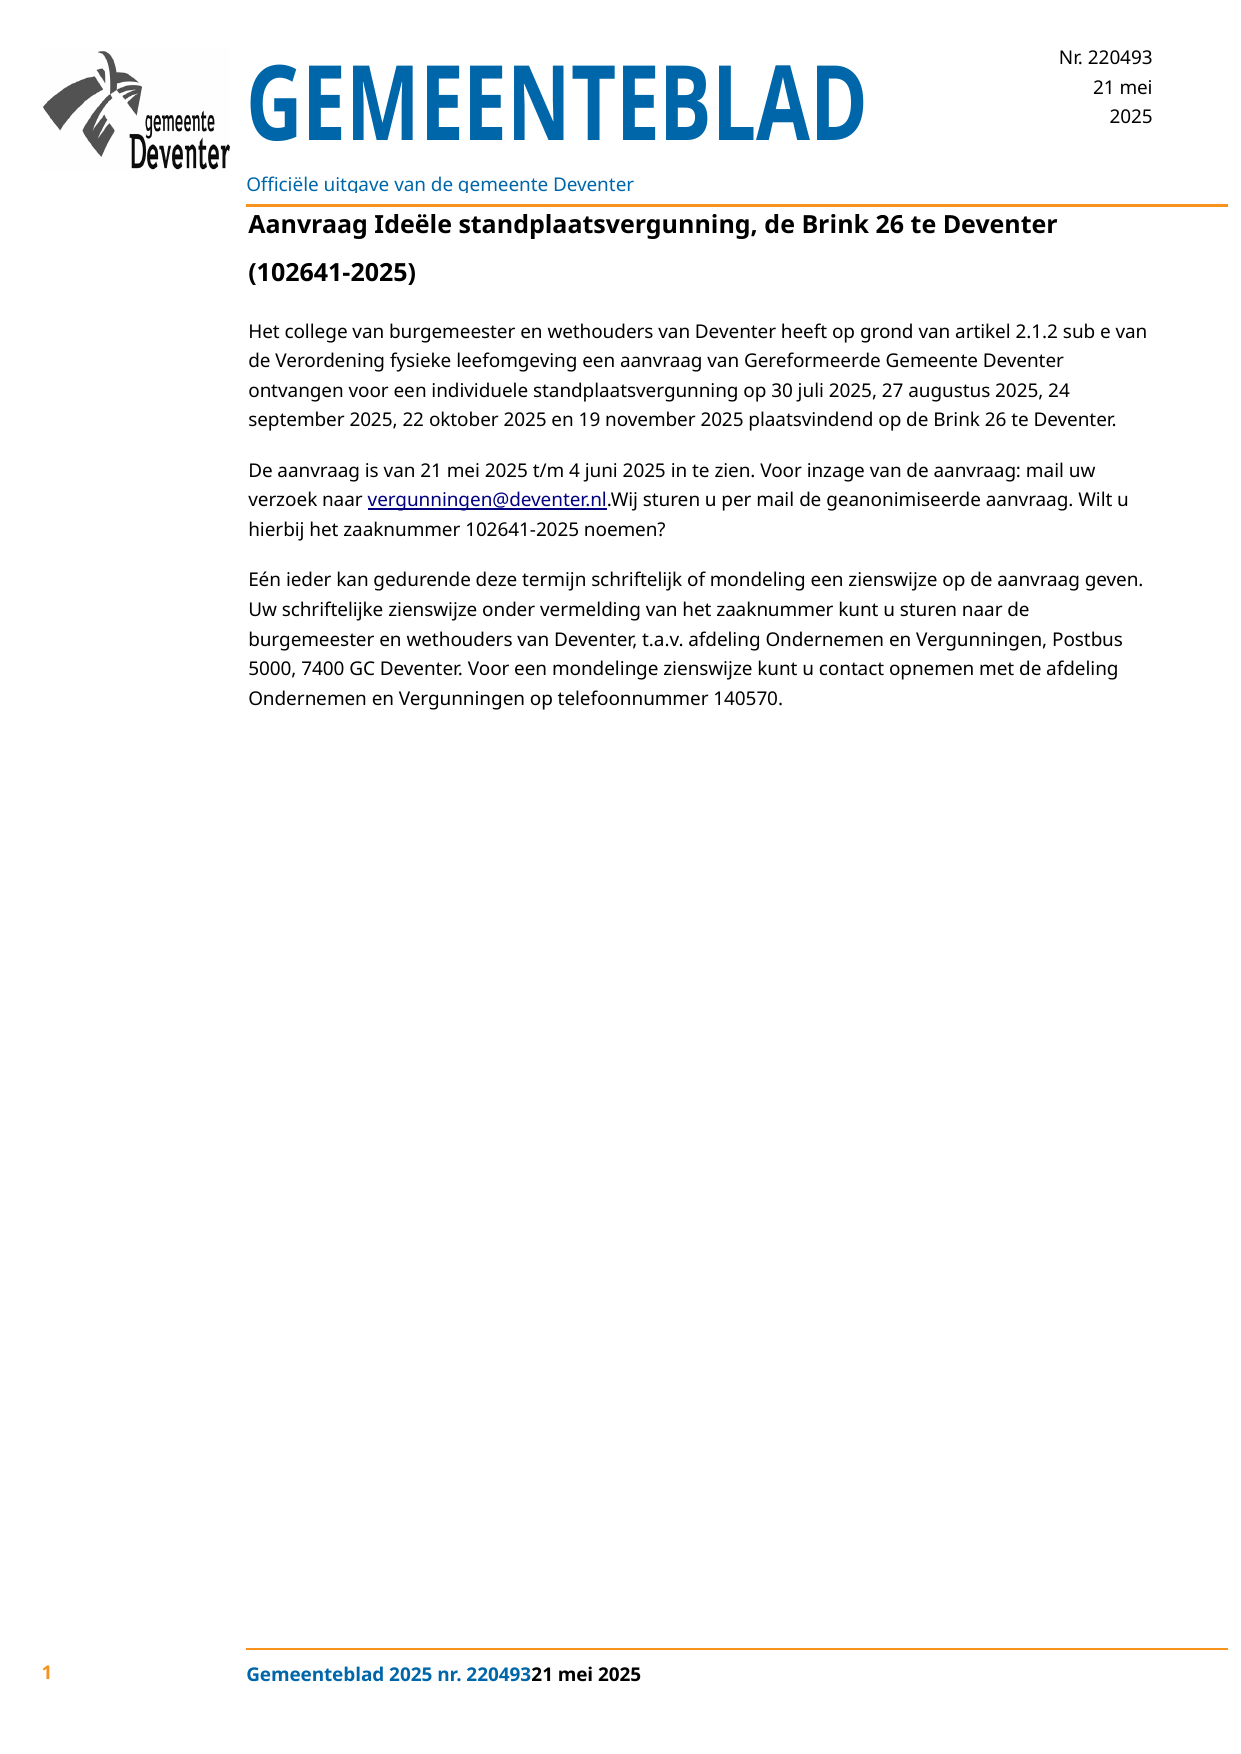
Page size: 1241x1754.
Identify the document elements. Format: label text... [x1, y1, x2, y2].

text De aanvraag is van 21 mei 2025 t/m 4 juni 2025 in te zien. Voor inzage van de aanvraag: mail uw verzoek naar vergunningen@deventer.nl.Wij sturen u per mail de geanonimiseerde aanvraag. Wilt u hierbij het zaaknummer 102641-2025 noemen? [248, 457, 1152, 542]
text Eén ieder kan gedurende deze termijn schriftelijk of mondeling een zienswijze op de aanvraag geven. Uw schriftelijke zienswijze onder vermelding van het zaaknummer kunt u sturen naar de burgemeester en wethouders van Deventer, t.a.v. afdeling Ondernemen en Vergunningen, Postbus 5000, 7400 GC Deventer. Voor een mondelinge zienswijze kunt u contact opnemen met de afdeling Ondernemen en Vergunningen op telefoonnummer 140570. [248, 567, 1152, 711]
picture [41, 47, 231, 172]
text Aanvraag Ideële standplaatsvergunning, de Brink 26 te Deventer (102641-2025) [248, 207, 1152, 288]
text Het college van burgemeester en wethouders van Deventer heeft op grond van artikel 2.1.2 sub e van de Verordening fysieke leefomgeving een aanvraag van Gereformeerde Gemeente Deventer ontvangen voor een individuele standplaatsvergunning op 30 juli 2025, 27 augustus 2025, 24 september 2025, 22 oktober 2025 en 19 november 2025 plaatsvindend op de Brink 26 te Deventer. [248, 318, 1152, 432]
